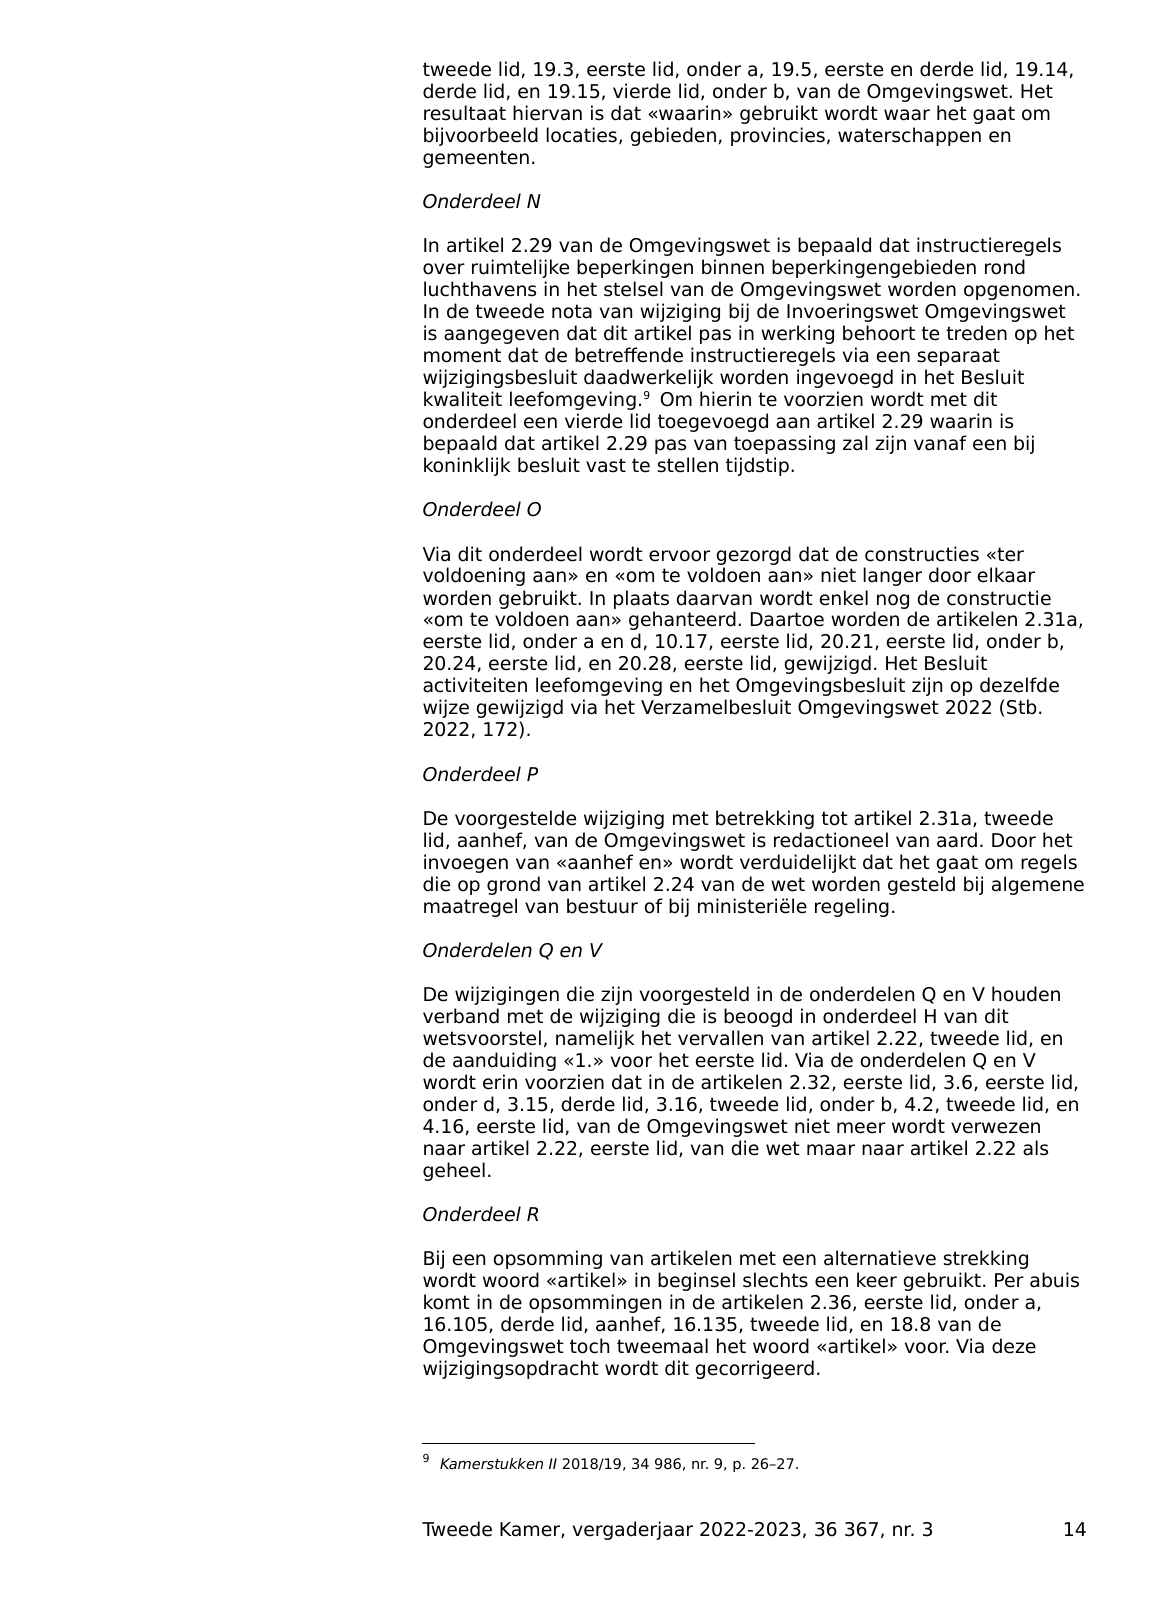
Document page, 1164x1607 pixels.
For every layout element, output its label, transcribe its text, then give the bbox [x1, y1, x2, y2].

text In artikel 2.29 van de Omgevingswet is bepaald dat instructieregels over ruimtelijke beperkingen binnen beperkingengebieden rond luchthavens in het stelsel van de Omgevingswet worden opgenomen. In de tweede nota van wijziging bij de Invoeringswet Omgevingswet is aangegeven dat dit artikel pas in werking behoort te treden op het moment dat de betreffende instructieregels via een separaat wijzigingsbesluit daadwerkelijk worden ingevoegd in het Besluit kwaliteit leefomgeving. Om hierin te voorzien wordt met dit onderdeel een vierde lid toegevoegd aan artikel 2.29 waarin is bepaald dat artikel 2.29 pas van toepassing zal zijn vanaf een bij koninklijk besluit vast te stellen tijdstip. [422, 235, 1087, 477]
subtitle Onderdeel R [422, 1204, 1087, 1226]
text De voorgestelde wijziging met betrekking tot artikel 2.31a, tweede lid, aanhef, van de Omgevingswet is redactioneel van aard. Door het invoegen van «aanhef en» wordt verduidelijkt dat het gaat om regels die op grond van artikel 2.24 van de wet worden gesteld bij algemene maatregel van bestuur of bij ministeriële regeling. [422, 808, 1087, 917]
subtitle Onderdelen Q en V [422, 940, 1087, 962]
subtitle Onderdeel N [422, 191, 1087, 213]
text Bij een opsomming van artikelen met een alternatieve strekking wordt woord «artikel» in beginsel slechts een keer gebruikt. Per abuis komt in de opsommingen in de artikelen 2.36, eerste lid, onder a, 16.105, derde lid, aanhef, 16.135, tweede lid, en 18.8 van de Omgevingswet toch tweemaal het woord «artikel» voor. Via deze wijzigingsopdracht wordt dit gecorrigeerd. [422, 1248, 1087, 1380]
subtitle Onderdeel O [422, 499, 1087, 521]
text Via dit onderdeel wordt ervoor gezorgd dat de constructies «ter voldoening aan» en «om te voldoen aan» niet langer door elkaar worden gebruikt. In plaats daarvan wordt enkel nog de constructie «om te voldoen aan» gehanteerd. Daartoe worden de artikelen 2.31a, eerste lid, onder a en d, 10.17, eerste lid, 20.21, eerste lid, onder b, 20.24, eerste lid, en 20.28, eerste lid, gewijzigd. Het Besluit activiteiten leefomgeving en het Omgevingsbesluit zijn op dezelfde wijze gewijzigd via het Verzamelbesluit Omgevingswet 2022 (Stb. 2022, 172). [422, 543, 1087, 741]
text tweede lid, 19.3, eerste lid, onder a, 19.5, eerste en derde lid, 19.14, derde lid, en 19.15, vierde lid, onder b, van de Omgevingswet. Het resultaat hiervan is dat «waarin» gebruikt wordt waar het gaat om bijvoorbeeld locaties, gebieden, provincies, waterschappen en gemeenten. [422, 59, 1087, 169]
subtitle Onderdeel P [422, 763, 1087, 785]
text De wijzigingen die zijn voorgesteld in de onderdelen Q en V houden verband met de wijziging die is beoogd in onderdeel H van dit wetsvoorstel, namelijk het vervallen van artikel 2.22, tweede lid, en de aanduiding «1.» voor het eerste lid. Via de onderdelen Q en V wordt erin voorzien dat in de artikelen 2.32, eerste lid, 3.6, eerste lid, onder d, 3.15, derde lid, 3.16, tweede lid, onder b, 4.2, tweede lid, en 4.16, eerste lid, van de Omgevingswet niet meer wordt verwezen naar artikel 2.22, eerste lid, van die wet maar naar artikel 2.22 als geheel. [422, 984, 1087, 1182]
text Kamerstukken II 2018/19, 34 986, nr. 9, p. 26–27. [422, 1452, 1087, 1474]
